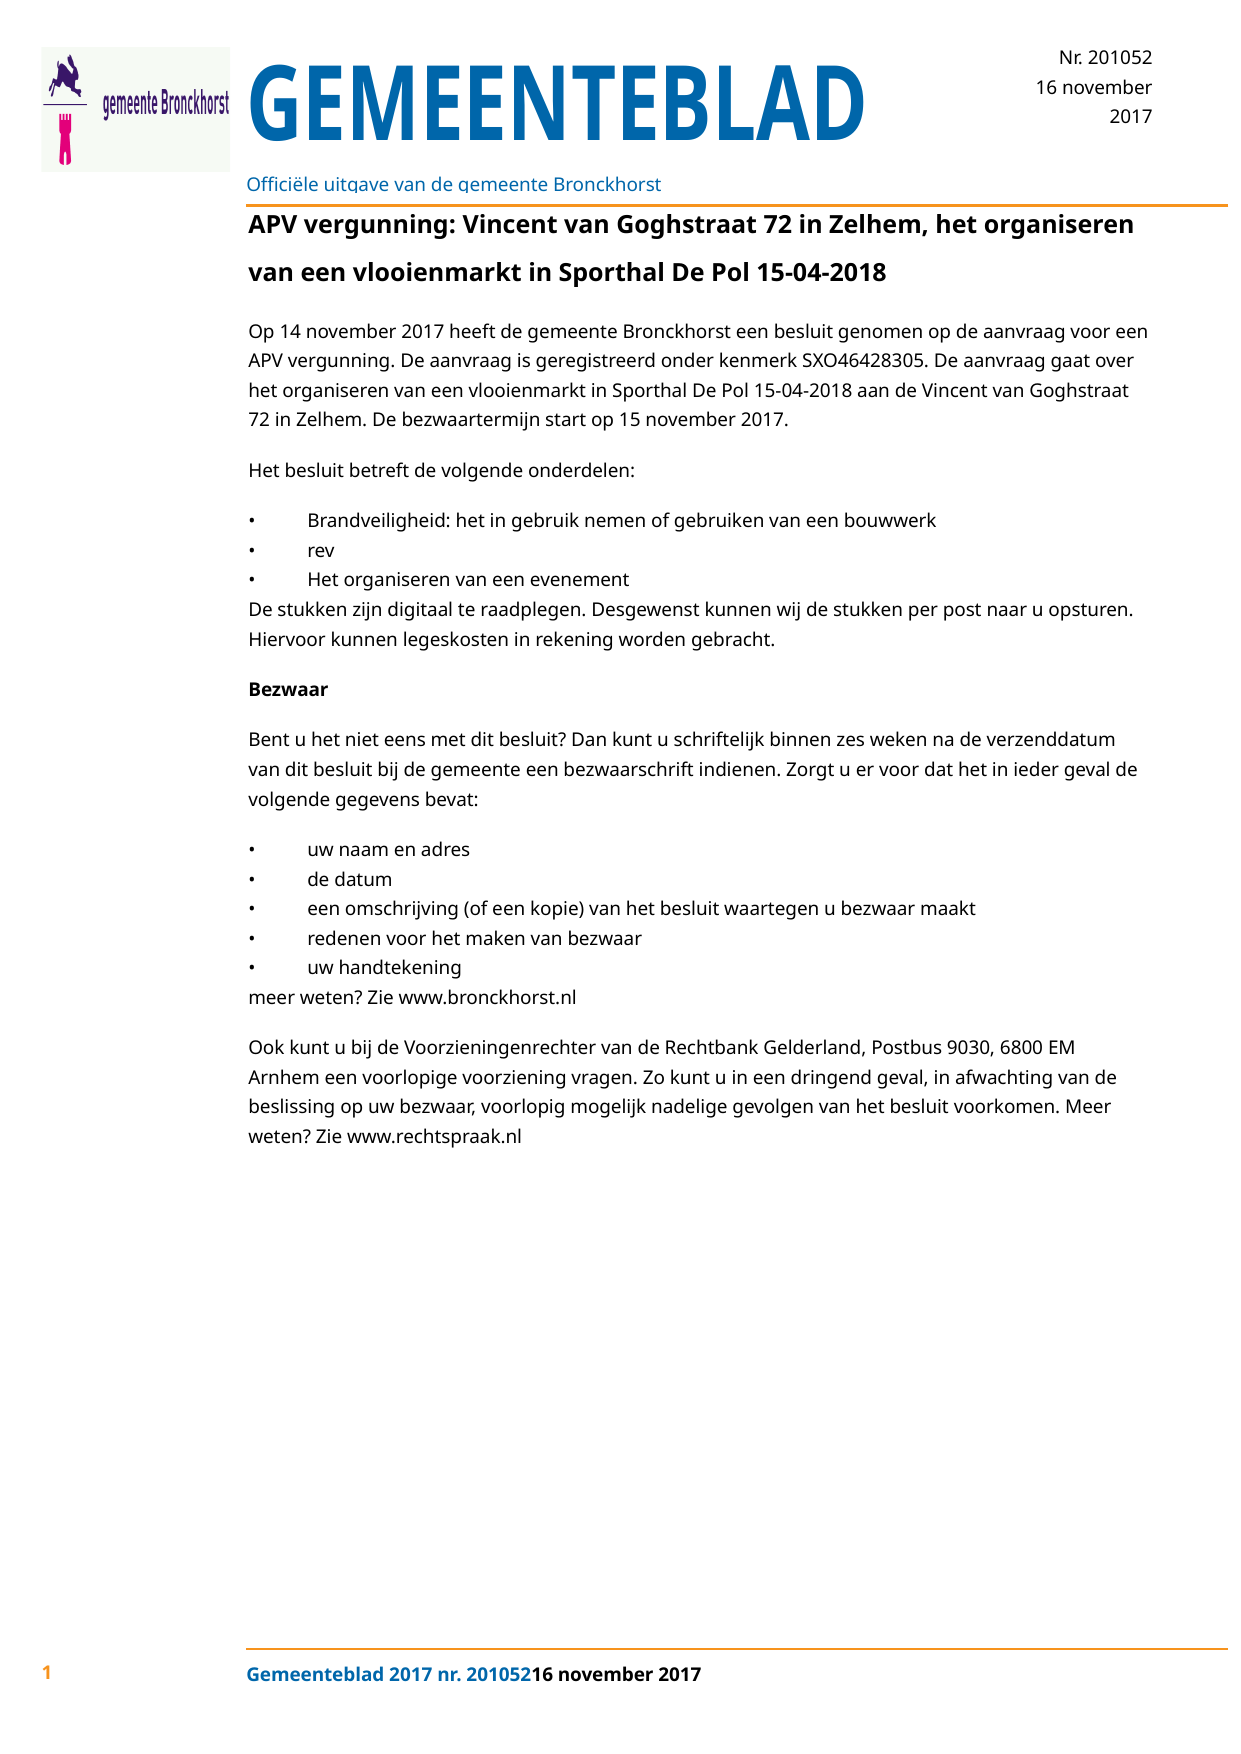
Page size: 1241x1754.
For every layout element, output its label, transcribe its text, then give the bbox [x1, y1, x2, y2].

list Het organiseren van een evenement [248, 567, 1152, 592]
list redenen voor het maken van bezwaar [248, 925, 1152, 951]
list Brandveiligheid: het in gebruik nemen of gebruiken van een bouwwerk [248, 507, 1152, 533]
list uw naam en adres [248, 836, 1152, 862]
list uw handtekening [248, 954, 1152, 980]
list de datum [248, 866, 1152, 892]
list rev [248, 537, 1152, 563]
picture [41, 47, 231, 172]
text APV vergunning: Vincent van Goghstraat 72 in Zelhem, het organiseren van een vlooienmarkt in Sporthal De Pol 15-04-2018 [248, 207, 1152, 288]
text Bezwaar [248, 676, 1152, 702]
list een omschrijving (of een kopie) van het besluit waartegen u bezwaar maakt [248, 895, 1152, 921]
text Het besluit betreft de volgende onderdelen: [248, 457, 1152, 483]
text Bent u het niet eens met dit besluit? Dan kunt u schriftelijk binnen zes weken na de verzenddatum van dit besluit bij de gemeente een bezwaarschrift indienen. Zorgt u er voor dat het in ieder geval de volgende gegevens bevat: [248, 727, 1152, 812]
text De stukken zijn digitaal te raadplegen. Desgewenst kunnen wij de stukken per post naar u opsturen. Hiervoor kunnen legeskosten in rekening worden gebracht. [248, 596, 1152, 652]
text Op 14 november 2017 heeft de gemeente Bronckhorst een besluit genomen op de aanvraag voor een APV vergunning. De aanvraag is geregistreerd onder kenmerk SXO46428305. De aanvraag gaat over het organiseren van een vlooienmarkt in Sporthal De Pol 15-04-2018 aan de Vincent van Goghstraat 72 in Zelhem. De bezwaartermijn start op 15 november 2017. [248, 318, 1152, 432]
text Ook kunt u bij de Voorzieningenrechter van de Rechtbank Gelderland, Postbus 9030, 6800 EM Arnhem een voorlopige voorziening vragen. Zo kunt u in een dringend geval, in afwachting van de beslissing op uw bezwaar, voorlopig mogelijk nadelige gevolgen van het besluit voorkomen. Meer weten? Zie www.rechtspraak.nl [248, 1034, 1152, 1149]
text meer weten? Zie www.bronckhorst.nl [248, 984, 1152, 1010]
